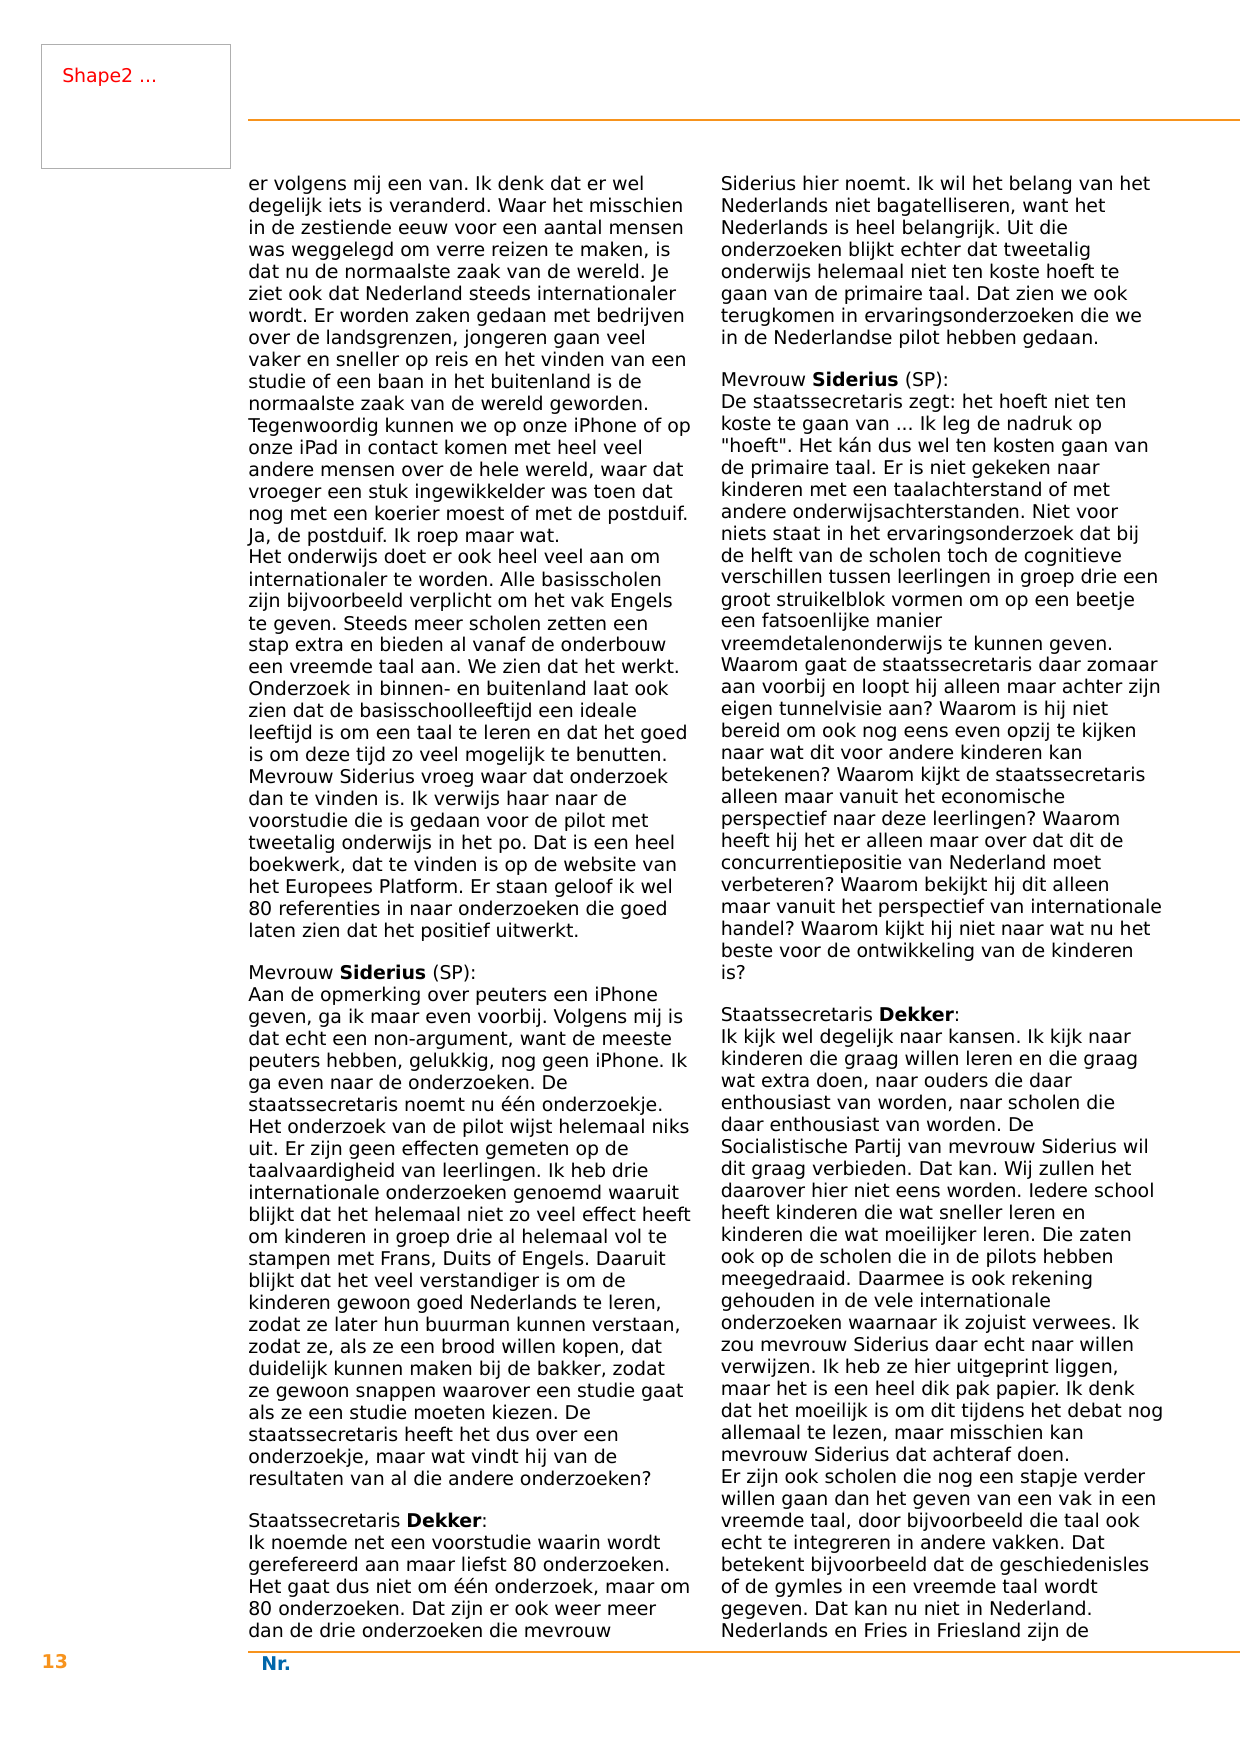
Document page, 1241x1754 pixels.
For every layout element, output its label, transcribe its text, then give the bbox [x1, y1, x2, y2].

text er volgens mij een van. Ik denk dat er wel degelijk iets is veranderd. Waar het misschien in de zestiende eeuw voor een aantal mensen was weggelegd om verre reizen te maken, is dat nu de normaalste zaak van de wereld. Je ziet ook dat Nederland steeds internationaler wordt. Er worden zaken gedaan met bedrijven over de landsgrenzen, jongeren gaan veel vaker en sneller op reis en het vinden van een studie of een baan in het buitenland is de normaalste zaak van de wereld geworden. Tegenwoordig kunnen we op onze iPhone of op onze iPad in contact komen met heel veel andere mensen over de hele wereld, waar dat vroeger een stuk ingewikkelder was toen dat nog met een koerier moest of met de postduif. Ja, de postduif. Ik roep maar wat. [248, 173, 691, 546]
text Het onderwijs doet er ook heel veel aan om internationaler te worden. Alle basisscholen zijn bijvoorbeeld verplicht om het vak Engels te geven. Steeds meer scholen zetten een stap extra en bieden al vanaf de onderbouw een vreemde taal aan. We zien dat het werkt. Onderzoek in binnen- en buitenland laat ook zien dat de basisschoolleeftijd een ideale leeftijd is om een taal te leren en dat het goed is om deze tijd zo veel mogelijk te benutten. Mevrouw Siderius vroeg waar dat onderzoek dan te vinden is. Ik verwijs haar naar de voorstudie die is gedaan voor de pilot met tweetalig onderwijs in het po. Dat is een heel boekwerk, dat te vinden is op de website van het Europees Platform. Er staan geloof ik wel 80 referenties in naar onderzoeken die goed laten zien dat het positief uitwerkt. [248, 546, 691, 942]
text Aan de opmerking over peuters een iPhone geven, ga ik maar even voorbij. Volgens mij is dat echt een non-argument, want de meeste peuters hebben, gelukkig, nog geen iPhone. Ik ga even naar de onderzoeken. De staatssecretaris noemt nu één onderzoekje. Het onderzoek van de pilot wijst helemaal niks uit. Er zijn geen effecten gemeten op de taalvaardigheid van leerlingen. Ik heb drie internationale onderzoeken genoemd waaruit blijkt dat het helemaal niet zo veel effect heeft om kinderen in groep drie al helemaal vol te stampen met Frans, Duits of Engels. Daaruit blijkt dat het veel verstandiger is om de kinderen gewoon goed Nederlands te leren, zodat ze later hun buurman kunnen verstaan, zodat ze, als ze een brood willen kopen, dat duidelijk kunnen maken bij de bakker, zodat ze gewoon snappen waarover een studie gaat als ze een studie moeten kiezen. De staatssecretaris heeft het dus over een onderzoekje, maar wat vindt hij van de resultaten van al die andere onderzoeken? [248, 984, 691, 1489]
text De staatssecretaris zegt: het hoeft niet ten koste te gaan van ... Ik leg de nadruk op "hoeft". Het kán dus wel ten kosten gaan van de primaire taal. Er is niet gekeken naar kinderen met een taalachterstand of met andere onderwijsachterstanden. Niet voor niets staat in het ervaringsonderzoek dat bij de helft van de scholen toch de cognitieve verschillen tussen leerlingen in groep drie een groot struikelblok vormen om op een beetje een fatsoenlijke manier vreemdetalenonderwijs te kunnen geven. Waarom gaat de staatssecretaris daar zomaar aan voorbij en loopt hij alleen maar achter zijn eigen tunnelvisie aan? Waarom is hij niet bereid om ook nog eens even opzij te kijken naar wat dit voor andere kinderen kan betekenen? Waarom kijkt de staatssecretaris alleen maar vanuit het economische perspectief naar deze leerlingen? Waarom heeft hij het er alleen maar over dat dit de concurrentiepositie van Nederland moet verbeteren? Waarom bekijkt hij dit alleen maar vanuit het perspectief van internationale handel? Waarom kijkt hij niet naar wat nu het beste voor de ontwikkeling van de kinderen is? [721, 391, 1163, 984]
text Staatssecretaris Dekker: [721, 1004, 1163, 1026]
text Er zijn ook scholen die nog een stapje verder willen gaan dan het geven van een vak in een vreemde taal, door bijvoorbeeld die taal ook echt te integreren in andere vakken. Dat betekent bijvoorbeeld dat de geschiedenisles of de gymles in een vreemde taal wordt gegeven. Dat kan nu niet in Nederland. Nederlands en Fries in Friesland zijn de [721, 1466, 1163, 1641]
text Ik noemde net een voorstudie waarin wordt gerefereerd aan maar liefst 80 onderzoeken. Het gaat dus niet om één onderzoek, maar om 80 onderzoeken. Dat zijn er ook weer meer dan de drie onderzoeken die mevrouw [248, 1532, 691, 1641]
text Mevrouw Siderius (SP): [721, 369, 1163, 391]
text Siderius hier noemt. Ik wil het belang van het Nederlands niet bagatelliseren, want het Nederlands is heel belangrijk. Uit die onderzoeken blijkt echter dat tweetalig onderwijs helemaal niet ten koste hoeft te gaan van de primaire taal. Dat zien we ook terugkomen in ervaringsonderzoeken die we in de Nederlandse pilot hebben gedaan. [721, 173, 1163, 349]
text Mevrouw Siderius (SP): [248, 962, 691, 984]
text Ik kijk wel degelijk naar kansen. Ik kijk naar kinderen die graag willen leren en die graag wat extra doen, naar ouders die daar enthousiast van worden, naar scholen die daar enthousiast van worden. De Socialistische Partij van mevrouw Siderius wil dit graag verbieden. Dat kan. Wij zullen het daarover hier niet eens worden. Iedere school heeft kinderen die wat sneller leren en kinderen die wat moeilijker leren. Die zaten ook op de scholen die in de pilots hebben meegedraaid. Daarmee is ook rekening gehouden in de vele internationale onderzoeken waarnaar ik zojuist verwees. Ik zou mevrouw Siderius daar echt naar willen verwijzen. Ik heb ze hier uitgeprint liggen, maar het is een heel dik pak papier. Ik denk dat het moeilijk is om dit tijdens het debat nog allemaal te lezen, maar misschien kan mevrouw Siderius dat achteraf doen. [721, 1026, 1163, 1466]
text Staatssecretaris Dekker: [248, 1509, 691, 1532]
